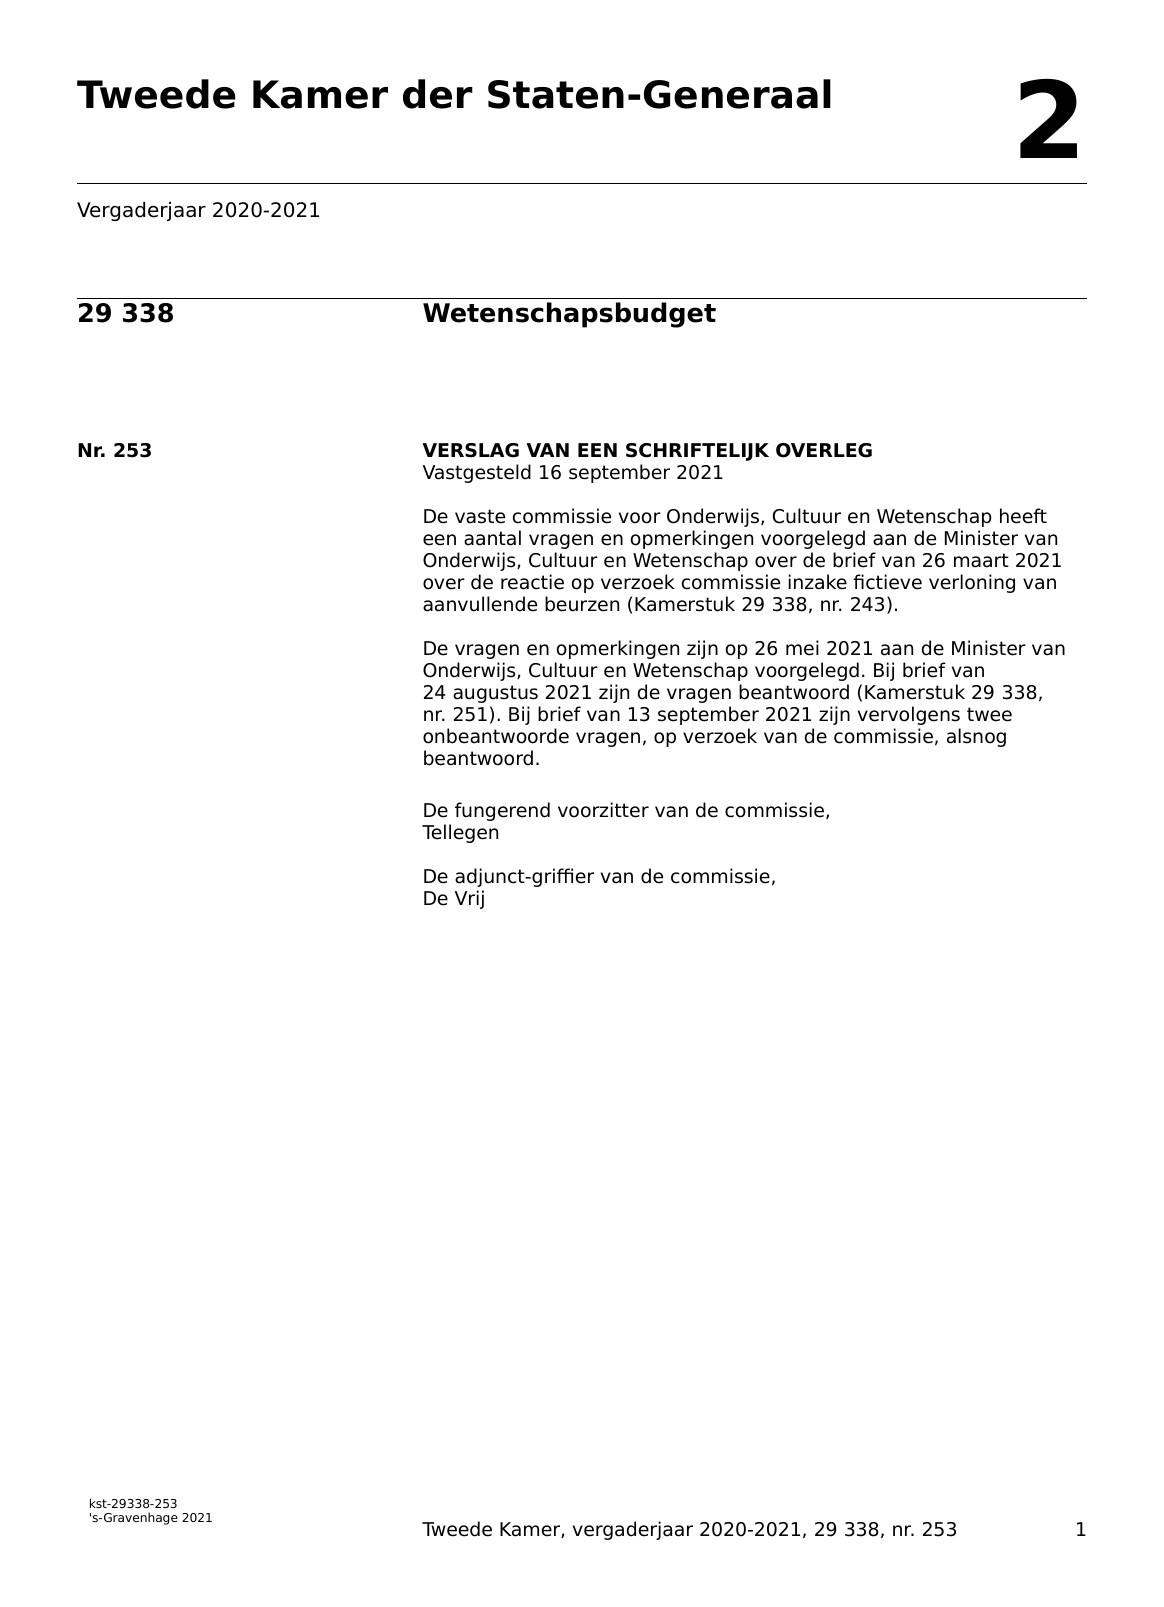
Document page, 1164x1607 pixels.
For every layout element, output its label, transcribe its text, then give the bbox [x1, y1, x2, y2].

table_header Tweede Kamer der Staten-Generaal [77, 59, 886, 183]
table_cell Vergaderjaar 2020-2021 [77, 184, 1087, 298]
text De vragen en opmerkingen zijn op 26 mei 2021 aan de Minister van Onderwijs, Cultuur en Wetenschap voorgelegd. Bij brief van 24 augustus 2021 zijn de vragen beantwoord (Kamerstuk 29 338, nr. 251). Bij brief van 13 september 2021 zijn vervolgens twee onbeantwoorde vragen, op verzoek van de commissie, alsnog beantwoord. [422, 638, 1087, 770]
table_header 2 [886, 59, 1087, 183]
text kst-29338-253 [88, 1497, 323, 1511]
subtitle Nr. 253 VERSLAG VAN EEN SCHRIFTELIJK OVERLEG [77, 440, 1087, 462]
text 's-Gravenhage 2021 [88, 1511, 323, 1525]
text De fungerend voorzitter van de commissie, Tellegen [422, 800, 1087, 844]
text Vastgesteld 16 september 2021 [422, 462, 1087, 484]
text De adjunct-griffier van de commissie, De Vrij [422, 866, 1087, 910]
subtitle 29 338 Wetenschapsbudget [77, 299, 1087, 329]
text De vaste commissie voor Onderwijs, Cultuur en Wetenschap heeft een aantal vragen en opmerkingen voorgelegd aan de Minister van Onderwijs, Cultuur en Wetenschap over de brief van 26 maart 2021 over de reactie op verzoek commissie inzake fictieve verloning van aanvullende beurzen (Kamerstuk 29 338, nr. 243). [422, 506, 1087, 616]
